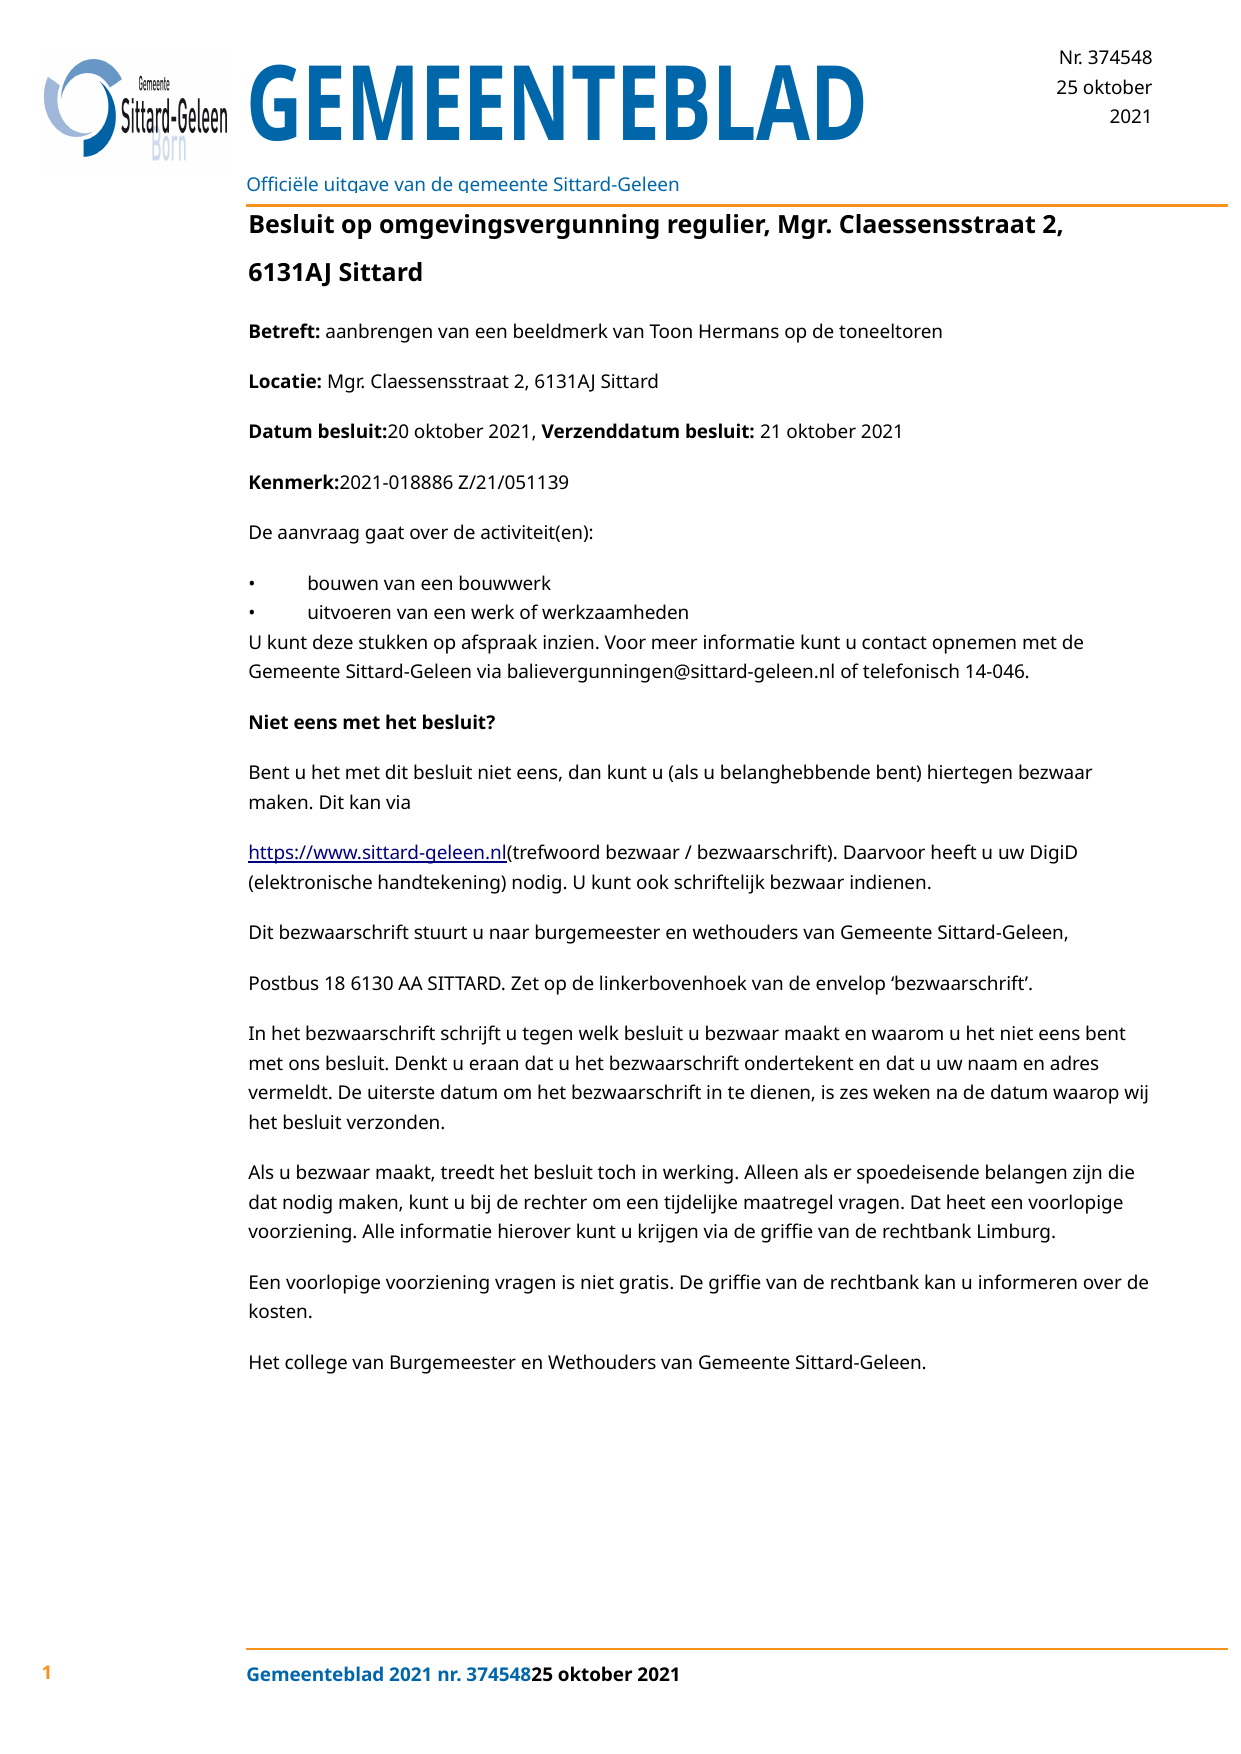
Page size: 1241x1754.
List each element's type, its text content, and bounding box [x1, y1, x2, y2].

picture [41, 47, 231, 172]
text https://www.sittard-geleen.nl(trefwoord bezwaar / bezwaarschrift). Daarvoor heeft u uw DigiD (elektronische handtekening) nodig. U kunt ook schriftelijk bezwaar indienen. [248, 839, 1152, 895]
list uitvoeren van een werk of werkzaamheden [248, 599, 1152, 625]
text De aanvraag gaat over de activiteit(en): [248, 519, 1152, 545]
text Postbus 18 6130 AA SITTARD. Zet op de linkerbovenhoek van de envelop ‘bezwaarschrift’. [248, 970, 1152, 996]
text Locatie: Mgr. Claessensstraat 2, 6131AJ Sittard [248, 368, 1152, 394]
text Besluit op omgevingsvergunning regulier, Mgr. Claessensstraat 2, 6131AJ Sittard [248, 207, 1152, 288]
text In het bezwaarschrift schrijft u tegen welk besluit u bezwaar maakt en waarom u het niet eens bent met ons besluit. Denkt u eraan dat u het bezwaarschrift ondertekent en dat u uw naam en adres vermeldt. De uiterste datum om het bezwaarschrift in te dienen, is zes weken na de datum waarop wij het besluit verzonden. [248, 1020, 1152, 1135]
text Een voorlopige voorziening vragen is niet gratis. De griffie van de rechtbank kan u informeren over de kosten. [248, 1269, 1152, 1324]
text Kenmerk:2021-018886 Z/21/051139 [248, 469, 1152, 495]
text Betreft: aanbrengen van een beeldmerk van Toon Hermans op de toneeltoren [248, 318, 1152, 344]
text Dit bezwaarschrift stuurt u naar burgemeester en wethouders van Gemeente Sittard-Geleen, [248, 919, 1152, 945]
text Bent u het met dit besluit niet eens, dan kunt u (als u belanghebbende bent) hiertegen bezwaar maken. Dit kan via [248, 759, 1152, 815]
text Het college van Burgemeester en Wethouders van Gemeente Sittard-Geleen. [248, 1349, 1152, 1375]
text Datum besluit:20 oktober 2021, Verzenddatum besluit: 21 oktober 2021 [248, 419, 1152, 444]
text Als u bezwaar maakt, treedt het besluit toch in werking. Alleen als er spoedeisende belangen zijn die dat nodig maken, kunt u bij de rechter om een tijdelijke maatregel vragen. Dat heet een voorlopige voorziening. Alle informatie hierover kunt u krijgen via de griffie van de rechtbank Limburg. [248, 1159, 1152, 1244]
text Niet eens met het besluit? [248, 709, 1152, 735]
list bouwen van een bouwwerk [248, 570, 1152, 596]
text U kunt deze stukken op afspraak inzien. Voor meer informatie kunt u contact opnemen met de Gemeente Sittard-Geleen via balievergunningen@sittard-geleen.nl of telefonisch 14-046. [248, 629, 1152, 684]
